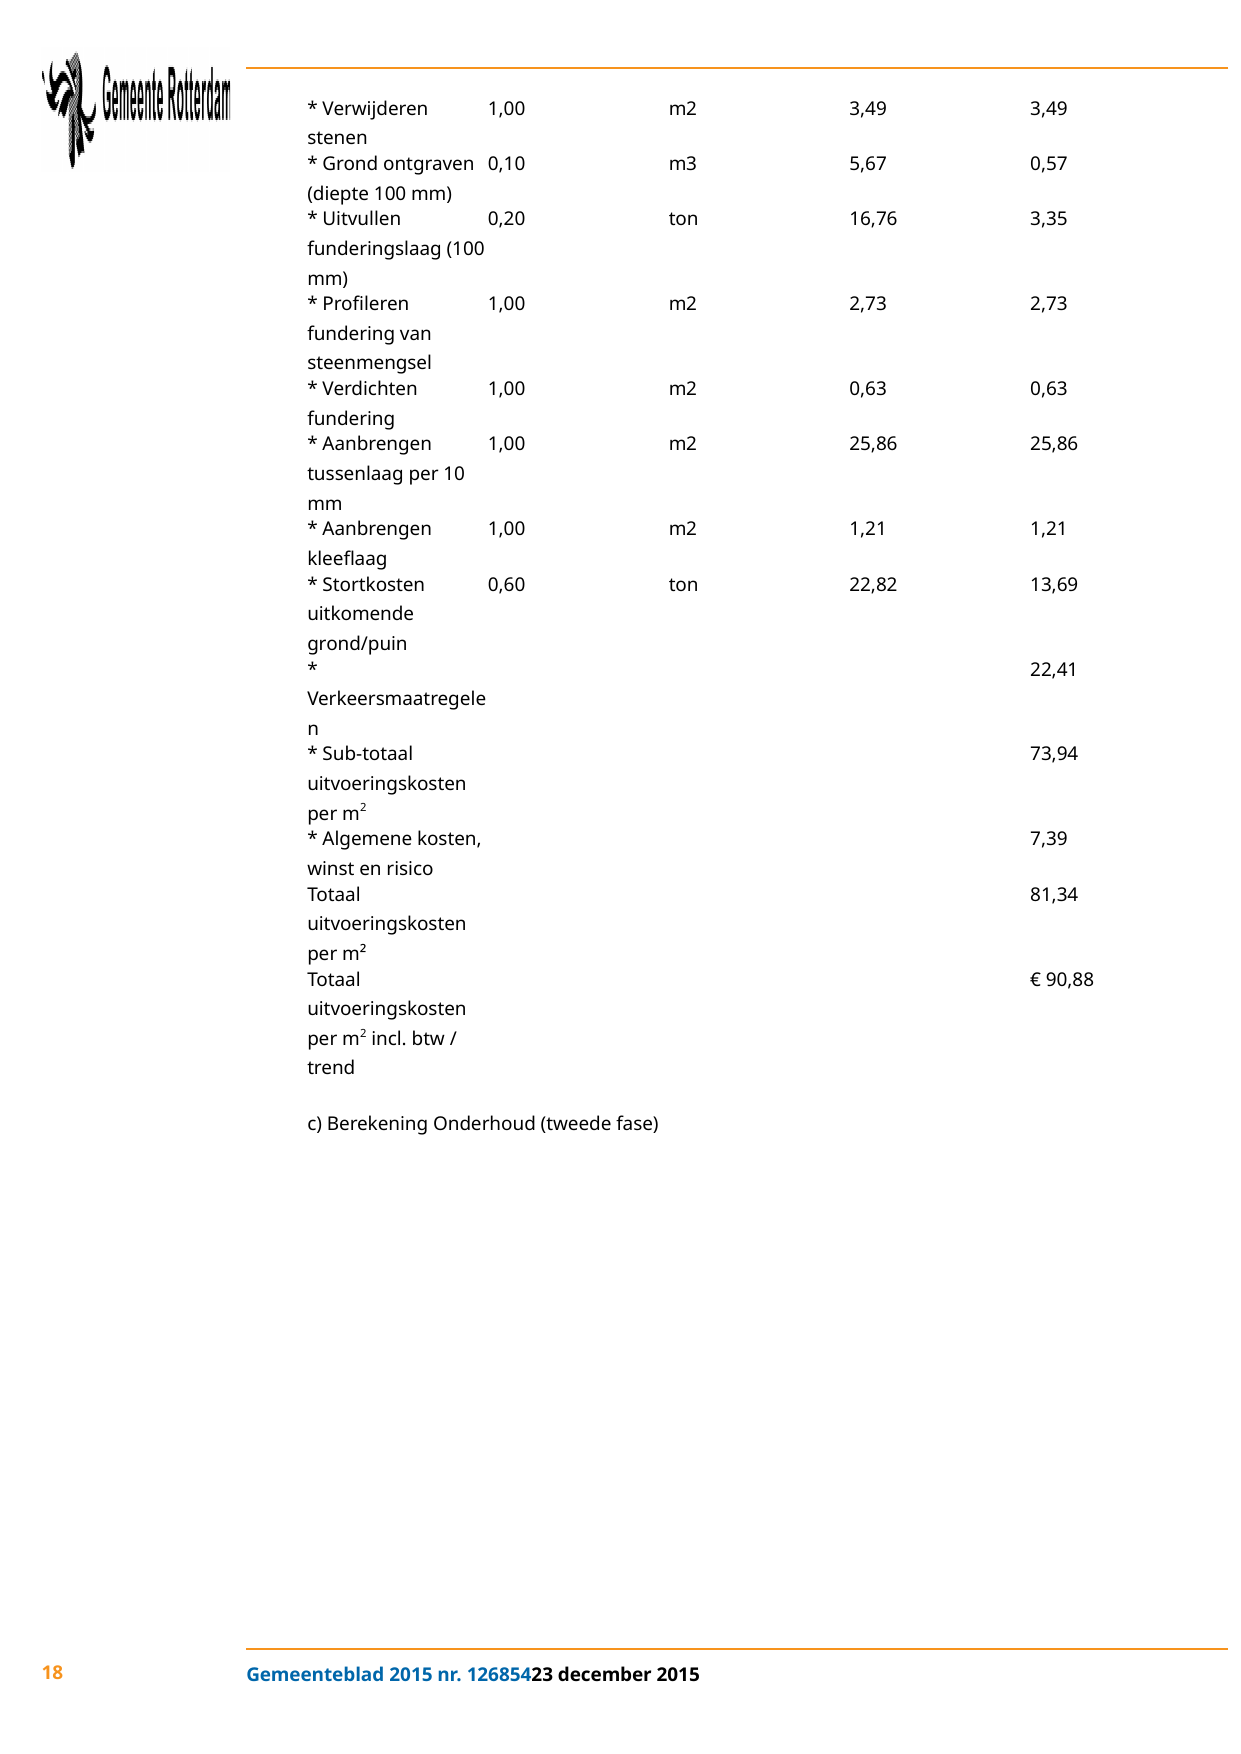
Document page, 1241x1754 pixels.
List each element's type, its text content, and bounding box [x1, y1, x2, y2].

table_cell [669, 966, 849, 1080]
table_header * Verwijderen stenen [307, 95, 488, 150]
table_cell * Algemene kosten, winst en risico [307, 826, 488, 881]
picture [41, 47, 231, 172]
table_cell * Verkeersmaatregelen [307, 656, 488, 741]
table_cell [488, 826, 668, 881]
table_cell * Profileren fundering van steenmengsel [307, 290, 488, 375]
table_cell [669, 881, 849, 966]
table_cell 5,67 [849, 150, 1030, 206]
table_cell 1,21 [849, 516, 1030, 571]
table_cell [488, 741, 668, 826]
table_cell * Grond ontgraven (diepte 100 mm) [307, 150, 488, 206]
table_cell ton [669, 206, 849, 290]
table_cell 22,41 [1030, 656, 1211, 741]
table_cell [849, 741, 1030, 826]
table_cell m3 [669, 150, 849, 206]
table_cell [488, 966, 668, 1080]
table_header m2 [669, 95, 849, 150]
table_cell 25,86 [849, 431, 1030, 516]
table_header 3,49 [849, 95, 1030, 150]
table_cell [488, 881, 668, 966]
table_cell [849, 881, 1030, 966]
table_cell 1,00 [488, 290, 668, 375]
table_cell [488, 656, 668, 741]
table_cell * Uitvullen funderingslaag (100 mm) [307, 206, 488, 290]
table_cell Totaal uitvoeringskosten per m2 incl. btw / trend [307, 966, 488, 1080]
table_cell 13,69 [1030, 571, 1211, 656]
table_cell 16,76 [849, 206, 1030, 290]
table_cell [849, 826, 1030, 881]
table_cell 1,21 [1030, 516, 1211, 571]
table_cell 0,60 [488, 571, 668, 656]
table_cell 2,73 [849, 290, 1030, 375]
table_cell * Verdichten fundering [307, 375, 488, 431]
table_cell m2 [669, 516, 849, 571]
table_cell 25,86 [1030, 431, 1211, 516]
table_cell 81,34 [1030, 881, 1211, 966]
table_cell 0,63 [849, 375, 1030, 431]
table_header 1,00 [488, 95, 668, 150]
table_cell € 90,88 [1030, 966, 1211, 1080]
table_cell [849, 656, 1030, 741]
table_cell Totaal uitvoeringskosten per m² [307, 881, 488, 966]
table_cell 3,35 [1030, 206, 1211, 290]
table_cell m2 [669, 290, 849, 375]
table_cell 1,00 [488, 516, 668, 571]
table_cell * Aanbrengen kleeflaag [307, 516, 488, 571]
table_cell 0,20 [488, 206, 668, 290]
table_cell [669, 656, 849, 741]
table_cell [849, 966, 1030, 1080]
table_cell 7,39 [1030, 826, 1211, 881]
table_cell 0,10 [488, 150, 668, 206]
table_cell 73,94 [1030, 741, 1211, 826]
list c) Berekening Onderhoud (tweede fase) [248, 1110, 1152, 1136]
table_cell 22,82 [849, 571, 1030, 656]
table_header 3,49 [1030, 95, 1211, 150]
table_cell 0,57 [1030, 150, 1211, 206]
table_cell * Aanbrengen tussenlaag per 10 mm [307, 431, 488, 516]
table_cell [669, 741, 849, 826]
table_cell 1,00 [488, 431, 668, 516]
table_cell * Stortkosten uitkomende grond/puin [307, 571, 488, 656]
table_cell m2 [669, 431, 849, 516]
table_cell m2 [669, 375, 849, 431]
table_cell 2,73 [1030, 290, 1211, 375]
table_cell * Sub-totaal uitvoeringskosten per m2 [307, 741, 488, 826]
table_cell [669, 826, 849, 881]
table_cell ton [669, 571, 849, 656]
table_cell 0,63 [1030, 375, 1211, 431]
table_cell 1,00 [488, 375, 668, 431]
